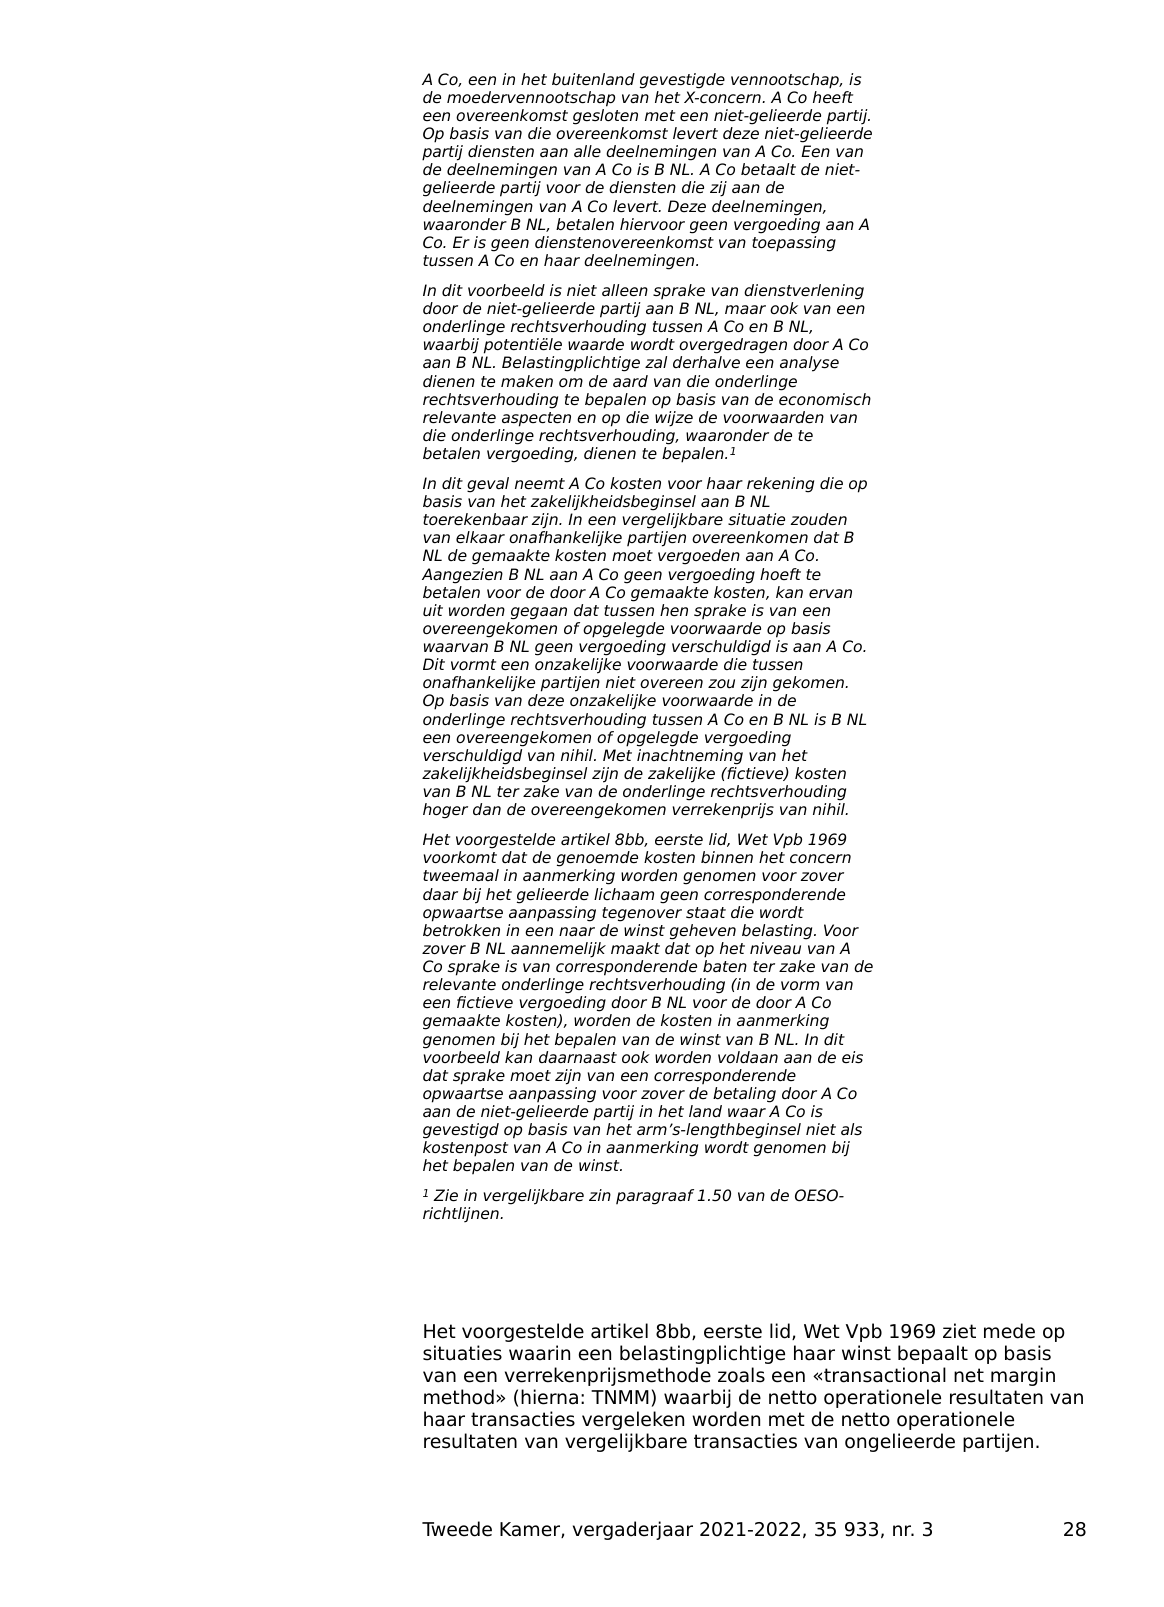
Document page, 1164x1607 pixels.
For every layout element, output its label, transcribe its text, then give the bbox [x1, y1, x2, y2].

text A Co, een in het buitenland gevestigde vennootschap, is de moedervennootschap van het X-concern. A Co heeft een overeenkomst gesloten met een niet-gelieerde partij. Op basis van die overeenkomst levert deze niet-gelieerde partij diensten aan alle deelnemingen van A Co. Een van de deelnemingen van A Co is B NL. A Co betaalt de niet-gelieerde partij voor de diensten die zij aan de deelnemingen van A Co levert. Deze deelnemingen, waaronder B NL, betalen hiervoor geen vergoeding aan A Co. Er is geen dienstenovereenkomst van toepassing tussen A Co en haar deelnemingen. [422, 71, 877, 270]
text In dit voorbeeld is niet alleen sprake van dienstverlening door de niet-gelieerde partij aan B NL, maar ook van een onderlinge rechtsverhouding tussen A Co en B NL, waarbij potentiële waarde wordt overgedragen door A Co aan B NL. Belastingplichtige zal derhalve een analyse dienen te maken om de aard van die onderlinge rechtsverhouding te bepalen op basis van de economisch relevante aspecten en op die wijze de voorwaarden van die onderlinge rechtsverhouding, waaronder de te betalen vergoeding, dienen te bepalen.1 [422, 282, 877, 463]
text 1 Zie in vergelijkbare zin paragraaf 1.50 van de OESO-richtlijnen. [422, 1187, 877, 1223]
text Het voorgestelde artikel 8bb, eerste lid, Wet Vpb 1969 ziet mede op situaties waarin een belastingplichtige haar winst bepaalt op basis van een verrekenprijsmethode zoals een «transactional net margin method» (hierna: TNMM) waarbij de netto operationele resultaten van haar transacties vergeleken worden met de netto operationele resultaten van vergelijkbare transacties van ongelieerde partijen. [422, 1321, 1087, 1453]
text Het voorgestelde artikel 8bb, eerste lid, Wet Vpb 1969 voorkomt dat de genoemde kosten binnen het concern tweemaal in aanmerking worden genomen voor zover daar bij het gelieerde lichaam geen corresponderende opwaartse aanpassing tegenover staat die wordt betrokken in een naar de winst geheven belasting. Voor zover B NL aannemelijk maakt dat op het niveau van A Co sprake is van corresponderende baten ter zake van de relevante onderlinge rechtsverhouding (in de vorm van een fictieve vergoeding door B NL voor de door A Co gemaakte kosten), worden de kosten in aanmerking genomen bij het bepalen van de winst van B NL. In dit voorbeeld kan daarnaast ook worden voldaan aan de eis dat sprake moet zijn van een corresponderende opwaartse aanpassing voor zover de betaling door A Co aan de niet-gelieerde partij in het land waar A Co is gevestigd op basis van het arm’s-lengthbeginsel niet als kostenpost van A Co in aanmerking wordt genomen bij het bepalen van de winst. [422, 831, 877, 1176]
text In dit geval neemt A Co kosten voor haar rekening die op basis van het zakelijkheidsbeginsel aan B NL toerekenbaar zijn. In een vergelijkbare situatie zouden van elkaar onafhankelijke partijen overeenkomen dat B NL de gemaakte kosten moet vergoeden aan A Co. Aangezien B NL aan A Co geen vergoeding hoeft te betalen voor de door A Co gemaakte kosten, kan ervan uit worden gegaan dat tussen hen sprake is van een overeengekomen of opgelegde voorwaarde op basis waarvan B NL geen vergoeding verschuldigd is aan A Co. Dit vormt een onzakelijke voorwaarde die tussen onafhankelijke partijen niet overeen zou zijn gekomen. Op basis van deze onzakelijke voorwaarde in de onderlinge rechtsverhouding tussen A Co en B NL is B NL een overeengekomen of opgelegde vergoeding verschuldigd van nihil. Met inachtneming van het zakelijkheidsbeginsel zijn de zakelijke (fictieve) kosten van B NL ter zake van de onderlinge rechtsverhouding hoger dan de overeengekomen verrekenprijs van nihil. [422, 475, 877, 819]
